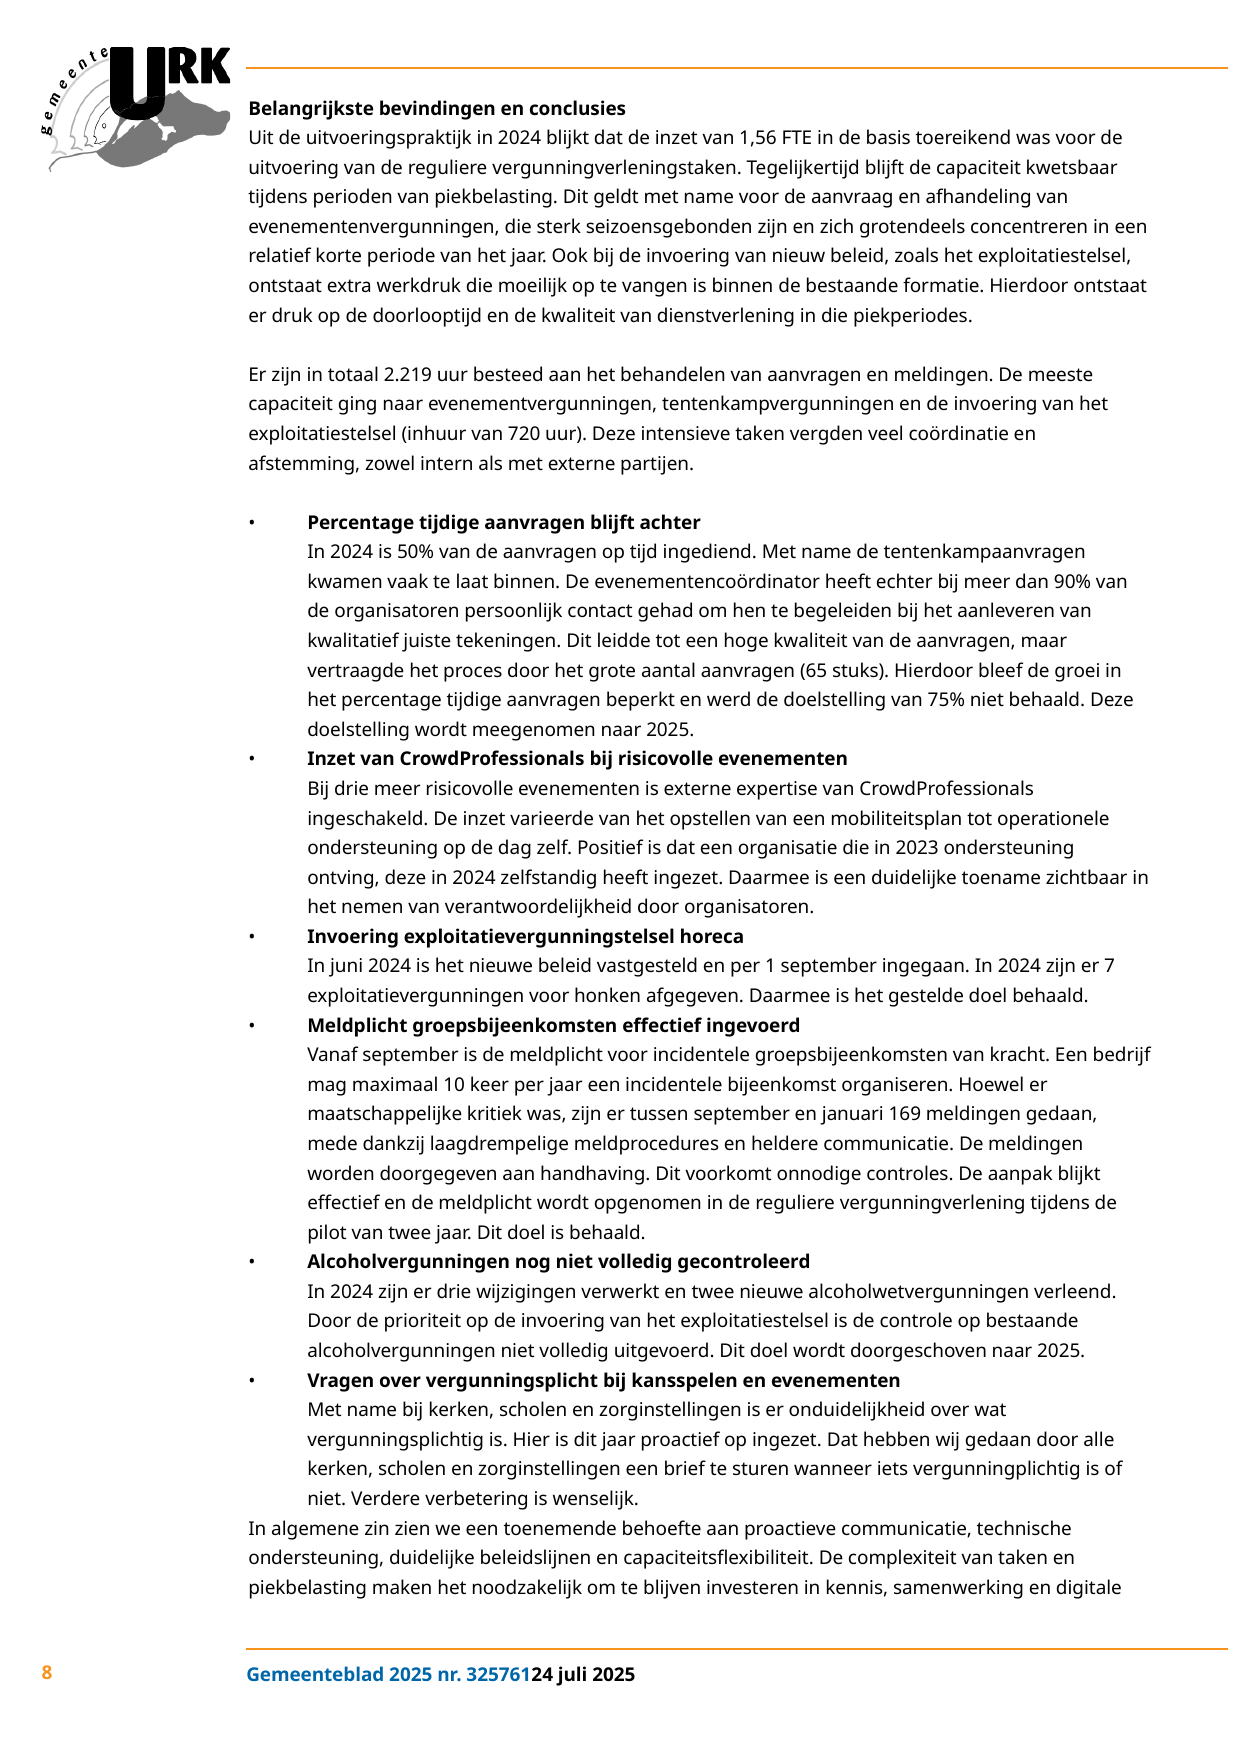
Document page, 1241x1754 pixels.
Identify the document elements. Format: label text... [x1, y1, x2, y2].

list In juni 2024 is het nieuwe beleid vastgesteld en per 1 september ingegaan. In 2024 zijn er 7 exploitatievergunningen voor honken afgegeven. Daarmee is het gestelde doel behaald. [248, 953, 1152, 1008]
list Vragen over vergunningsplicht bij kansspelen en evenementen [248, 1367, 1152, 1393]
list In 2024 is 50% van de aanvragen op tijd ingediend. Met name de tentenkampaanvragen kwamen vaak te laat binnen. De evenementencoördinator heeft echter bij meer dan 90% van de organisatoren persoonlijk contact gehad om hen te begeleiden bij het aanleveren van kwalitatief juiste tekeningen. Dit leidde tot een hoge kwaliteit van de aanvragen, maar vertraagde het proces door het grote aantal aanvragen (65 stuks). Hierdoor bleef de groei in het percentage tijdige aanvragen beperkt en werd de doelstelling van 75% niet behaald. Deze doelstelling wordt meegenomen naar 2025. [248, 538, 1152, 742]
list Met name bij kerken, scholen en zorginstellingen is er onduidelijkheid over wat vergunningsplichtig is. Hier is dit jaar proactief op ingezet. Dat hebben wij gedaan door alle kerken, scholen en zorginstellingen een brief te sturen wanneer iets vergunningplichtig is of niet. Verdere verbetering is wenselijk. [248, 1396, 1152, 1511]
text Belangrijkste bevindingen en conclusies [248, 95, 1152, 121]
text In algemene zin zien we een toenemende behoefte aan proactieve communicatie, technische ondersteuning, duidelijke beleidslijnen en capaciteitsflexibiliteit. De complexiteit van taken en piekbelasting maken het noodzakelijk om te blijven investeren in kennis, samenwerking en digitale [248, 1515, 1152, 1600]
list Meldplicht groepsbijeenkomsten effectief ingevoerd [248, 1012, 1152, 1038]
text Uit de uitvoeringspraktijk in 2024 blijkt dat de inzet van 1,56 FTE in de basis toereikend was voor de uitvoering van de reguliere vergunningverleningstaken. Tegelijkertijd blijft de capaciteit kwetsbaar tijdens perioden van piekbelasting. Dit geldt met name voor de aanvraag en afhandeling van evenementenvergunningen, die sterk seizoensgebonden zijn en zich grotendeels concentreren in een relatief korte periode van het jaar. Ook bij de invoering van nieuw beleid, zoals het exploitatiestelsel, ontstaat extra werkdruk die moeilijk op te vangen is binnen de bestaande formatie. Hierdoor ontstaat er druk op de doorlooptijd en de kwaliteit van dienstverlening in die piekperiodes. [248, 124, 1152, 328]
list Inzet van CrowdProfessionals bij risicovolle evenementen [248, 746, 1152, 771]
list Vanaf september is de meldplicht voor incidentele groepsbijeenkomsten van kracht. Een bedrijf mag maximaal 10 keer per jaar een incidentele bijeenkomst organiseren. Hoewel er maatschappelijke kritiek was, zijn er tussen september en januari 169 meldingen gedaan, mede dankzij laagdrempelige meldprocedures en heldere communicatie. De meldingen worden doorgegeven aan handhaving. Dit voorkomt onnodige controles. De aanpak blijkt effectief en de meldplicht wordt opgenomen in de reguliere vergunningverlening tijdens de pilot van twee jaar. Dit doel is behaald. [248, 1041, 1152, 1245]
list Bij drie meer risicovolle evenementen is externe expertise van CrowdProfessionals ingeschakeld. De inzet varieerde van het opstellen van een mobiliteitsplan tot operationele ondersteuning op de dag zelf. Positief is dat een organisatie die in 2023 ondersteuning ontving, deze in 2024 zelfstandig heeft ingezet. Daarmee is een duidelijke toename zichtbaar in het nemen van verantwoordelijkheid door organisatoren. [248, 775, 1152, 919]
text Er zijn in totaal 2.219 uur besteed aan het behandelen van aanvragen en meldingen. De meeste capaciteit ging naar evenementvergunningen, tentenkampvergunningen en de invoering van het exploitatiestelsel (inhuur van 720 uur). Deze intensieve taken vergden veel coördinatie en afstemming, zowel intern als met externe partijen. [248, 361, 1152, 476]
list Alcoholvergunningen nog niet volledig gecontroleerd [248, 1248, 1152, 1274]
list Invoering exploitatievergunningstelsel horeca [248, 923, 1152, 949]
list In 2024 zijn er drie wijzigingen verwerkt en twee nieuwe alcoholwetvergunningen verleend. Door de prioriteit op de invoering van het exploitatiestelsel is de controle op bestaande alcoholvergunningen niet volledig uitgevoerd. Dit doel wordt doorgeschoven naar 2025. [248, 1278, 1152, 1363]
picture [41, 47, 231, 172]
list Percentage tijdige aanvragen blijft achter [248, 509, 1152, 535]
